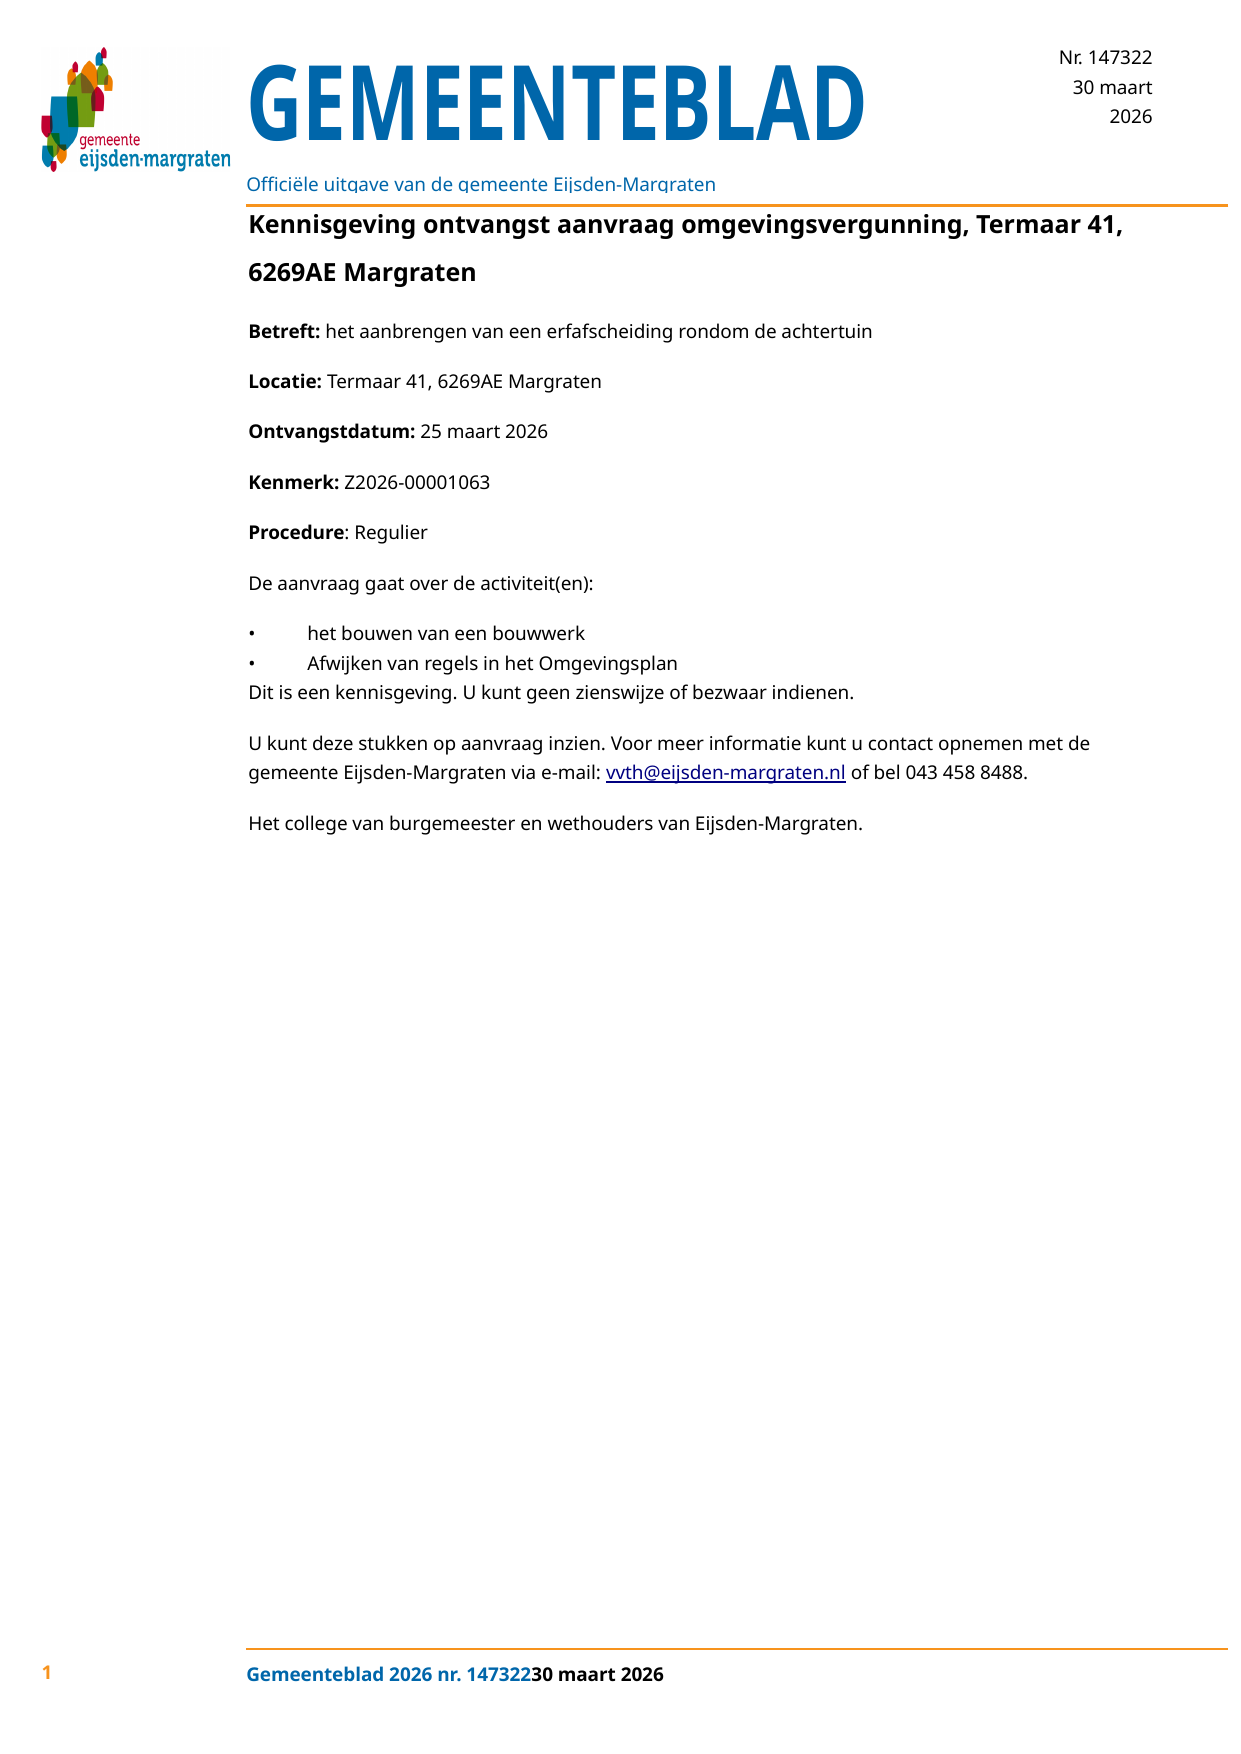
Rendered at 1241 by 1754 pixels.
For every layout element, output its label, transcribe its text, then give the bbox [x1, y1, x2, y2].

text U kunt deze stukken op aanvraag inzien. Voor meer informatie kunt u contact opnemen met de gemeente Eijsden-Margraten via e-mail: vvth@eijsden-margraten.nl of bel 043 458 8488. [248, 730, 1152, 785]
text Dit is een kennisgeving. U kunt geen zienswijze of bezwaar indienen. [248, 679, 1152, 705]
text Kennisgeving ontvangst aanvraag omgevingsvergunning, Termaar 41, 6269AE Margraten [248, 207, 1152, 288]
picture [41, 47, 231, 172]
text De aanvraag gaat over de activiteit(en): [248, 570, 1152, 596]
text Het college van burgemeester en wethouders van Eijsden-Margraten. [248, 810, 1152, 836]
text Locatie: Termaar 41, 6269AE Margraten [248, 368, 1152, 394]
list Afwijken van regels in het Omgevingsplan [248, 650, 1152, 676]
text Kenmerk: Z2026-00001063 [248, 469, 1152, 495]
text Ontvangstdatum: 25 maart 2026 [248, 419, 1152, 444]
list het bouwen van een bouwwerk [248, 620, 1152, 646]
text Betreft: het aanbrengen van een erfafscheiding rondom de achtertuin [248, 318, 1152, 344]
text Procedure: Regulier [248, 519, 1152, 545]
